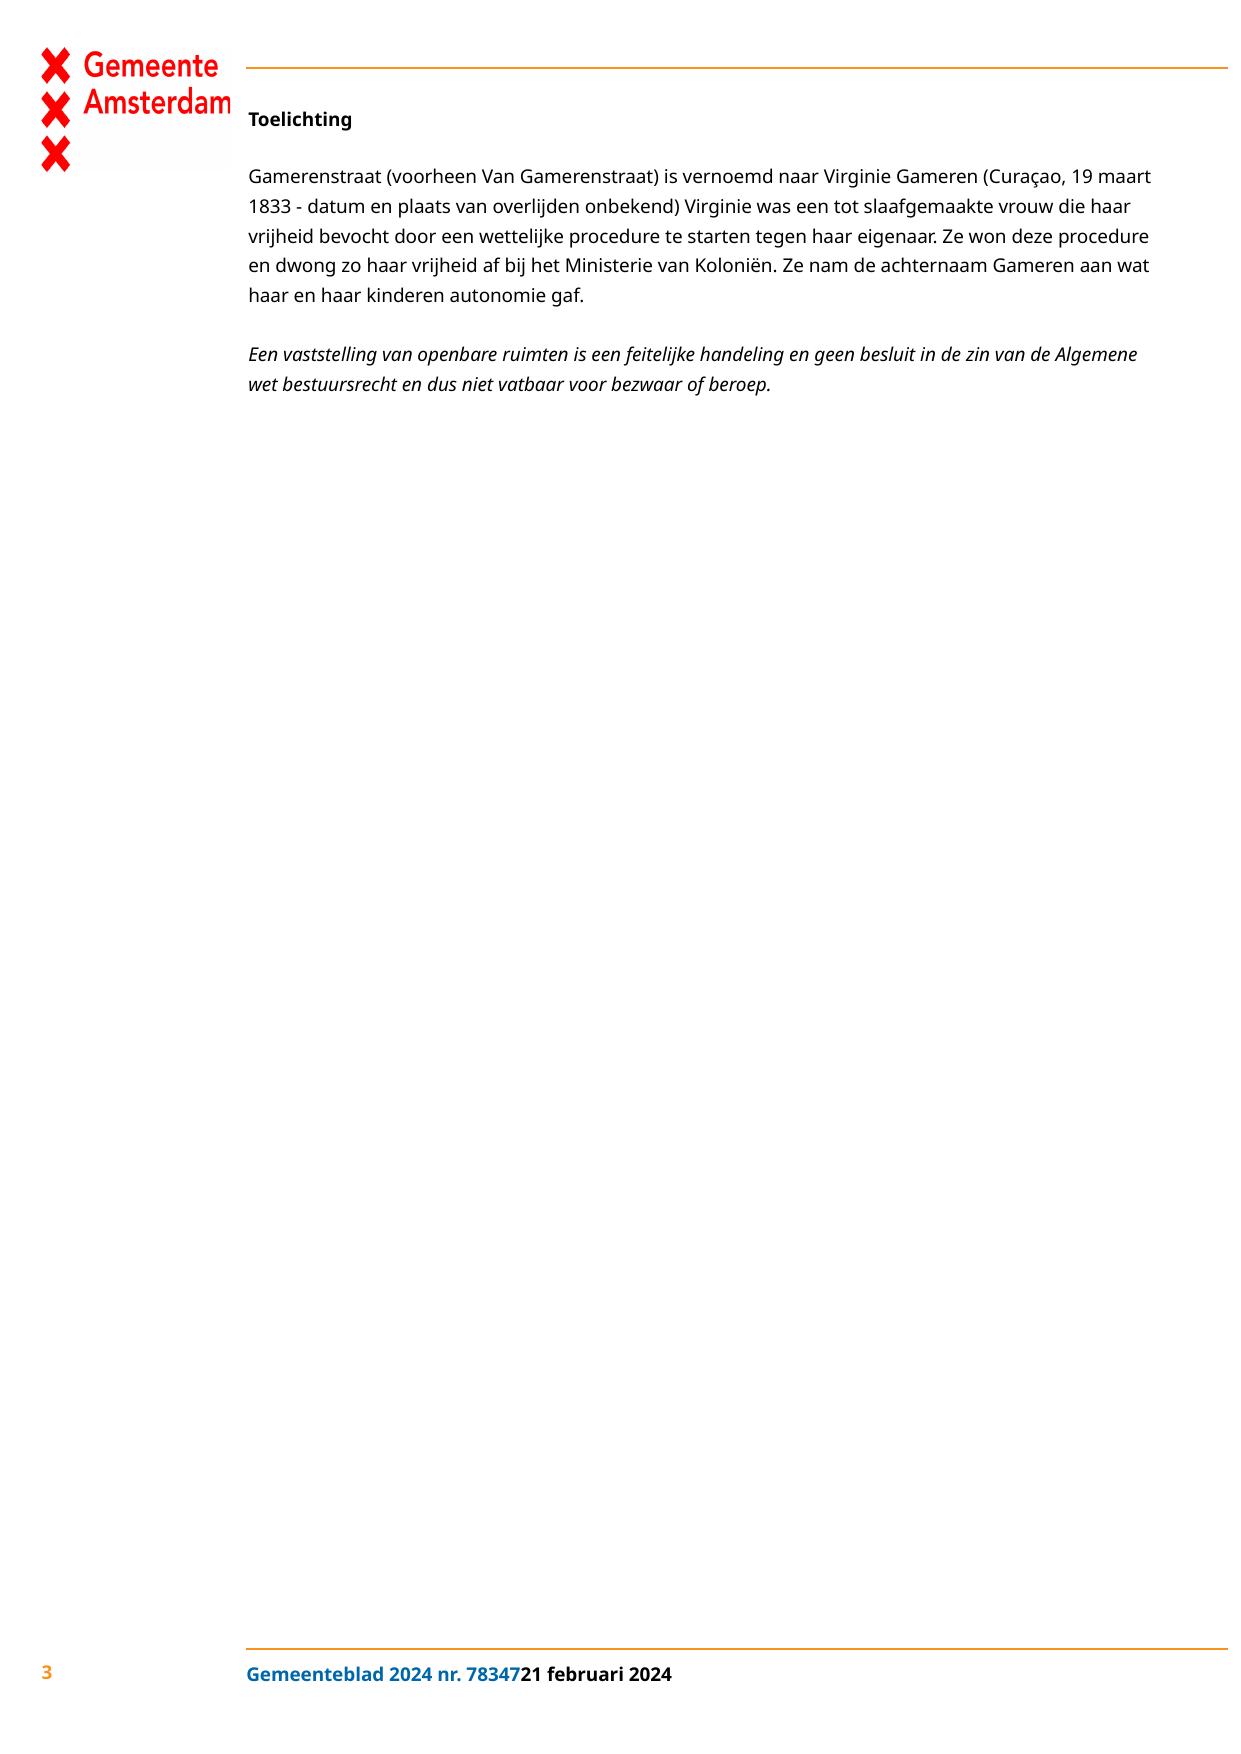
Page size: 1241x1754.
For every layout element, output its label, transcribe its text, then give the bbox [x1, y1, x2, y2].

text Een vaststelling van openbare ruimten is een feitelijke handeling en geen besluit in de zin van de Algemene wet bestuursrecht en dus niet vatbaar voor bezwaar of beroep. [248, 341, 1152, 396]
text Toelichting [248, 95, 1152, 134]
text Gamerenstraat (voorheen Van Gamerenstraat) is vernoemd naar Virginie Gameren (Curaçao, 19 maart 1833 - datum en plaats van overlijden onbekend) Virginie was een tot slaafgemaakte vrouw die haar vrijheid bevocht door een wettelijke procedure te starten tegen haar eigenaar. Ze won deze procedure en dwong zo haar vrijheid af bij het Ministerie van Koloniën. Ze nam de achternaam Gameren aan wat haar en haar kinderen autonomie gaf. [248, 164, 1152, 308]
picture [41, 47, 231, 172]
